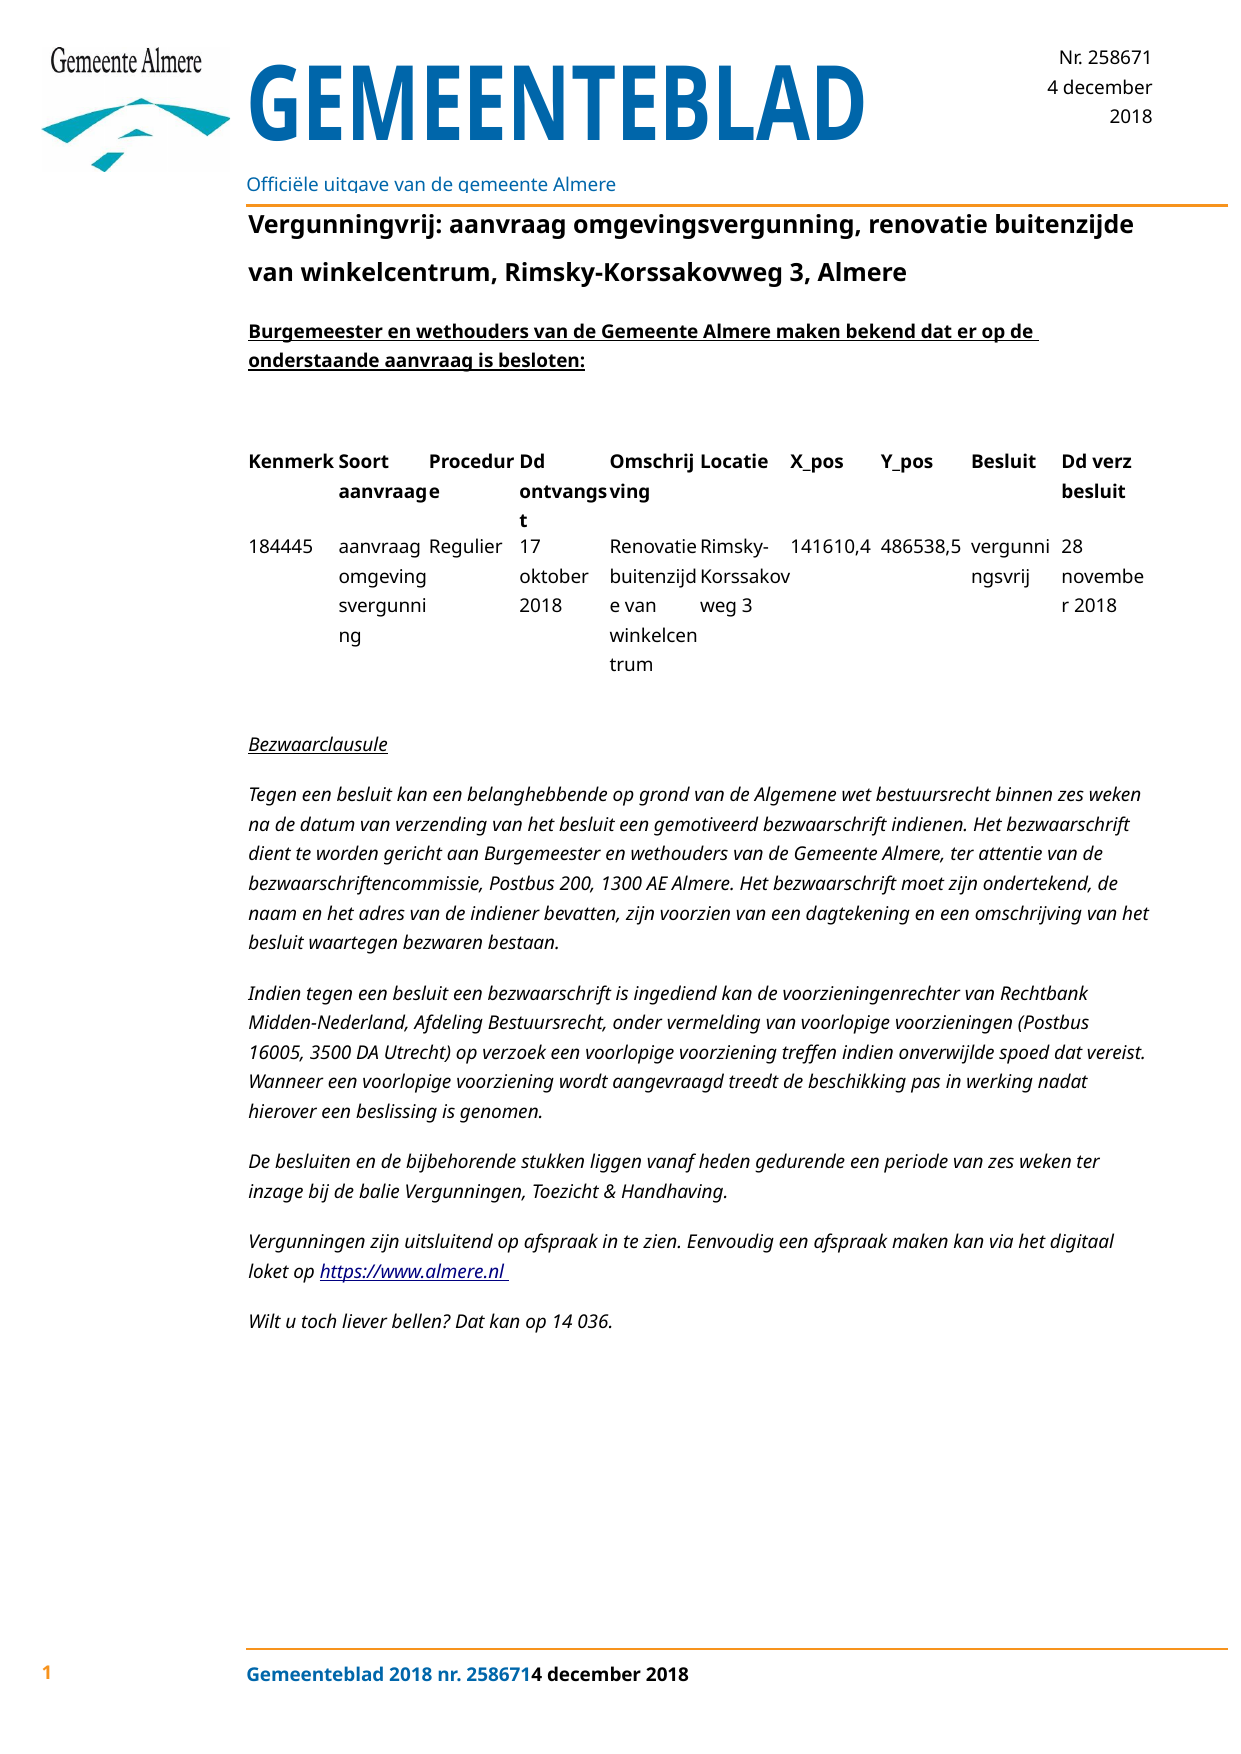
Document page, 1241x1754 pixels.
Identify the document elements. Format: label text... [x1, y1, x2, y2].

text Indien tegen een besluit een bezwaarschrift is ingediend kan de voorzieningenrechter van Rechtbank Midden-Nederland, Afdeling Bestuursrecht, onder vermelding van voorlopige voorzieningen (Postbus 16005, 3500 DA Utrecht) op verzoek een voorlopige voorziening treffen indien onverwijlde spoed dat vereist. Wanneer een voorlopige voorziening wordt aangevraagd treedt de beschikking pas in werking nadat hierover een beslissing is genomen. [248, 980, 1152, 1124]
table_header Soort aanvraag [338, 449, 429, 533]
text Tegen een besluit kan een belanghebbende op grond van de Algemene wet bestuursrecht binnen zes weken na de datum van verzending van het besluit een gemotiveerd bezwaarschrift indienen. Het bezwaarschrift dient te worden gericht aan Burgemeester en wethouders van de Gemeente Almere, ter attentie van de bezwaarschriftencommissie, Postbus 200, 1300 AE Almere. Het bezwaarschrift moet zijn ondertekend, de naam en het adres van de indiener bevatten, zijn voorzien van een dagtekening en een omschrijving van het besluit waartegen bezwaren bestaan. [248, 781, 1152, 955]
table_header Y_pos [881, 449, 971, 533]
table_cell 486538,5 [881, 533, 971, 677]
table_cell vergunningsvrij [971, 533, 1061, 677]
text Vergunningvrij: aanvraag omgevingsvergunning, renovatie buitenzijde van winkelcentrum, Rimsky-Korssakovweg 3, Almere [248, 207, 1152, 288]
table_header Procedure [429, 449, 519, 533]
table_header Dd verz besluit [1061, 449, 1152, 533]
table_header Locatie [700, 449, 790, 533]
table_header X_pos [790, 449, 881, 533]
table_cell aanvraag omgevingsvergunning [338, 533, 429, 677]
table_header Besluit [971, 449, 1061, 533]
table_cell Renovatie buitenzijde van winkelcentrum [609, 533, 700, 677]
text Bezwaarclausule [248, 731, 1152, 757]
table_cell 28 november 2018 [1061, 533, 1152, 677]
text De besluiten en de bijbehorende stukken liggen vanaf heden gedurende een periode van zes weken ter inzage bij de balie Vergunningen, Toezicht & Handhaving. [248, 1148, 1152, 1204]
table_cell 17 oktober 2018 [519, 533, 609, 677]
picture [41, 47, 231, 172]
table_header Dd ontvangst [519, 449, 609, 533]
table_header Kenmerk [248, 449, 338, 533]
table_cell Rimsky-Korssakovweg 3 [700, 533, 790, 677]
text Vergunningen zijn uitsluitend op afspraak in te zien. Eenvoudig een afspraak maken kan via het digitaal loket op https://www.almere.nl [248, 1228, 1152, 1284]
text Wilt u toch liever bellen? Dat kan op 14 036. [248, 1308, 1152, 1334]
table_cell Regulier [429, 533, 519, 677]
table_cell 184445 [248, 533, 338, 677]
text Burgemeester en wethouders van de Gemeente Almere maken bekend dat er op de onderstaande aanvraag is besloten: [248, 318, 1152, 373]
table_cell 141610,4 [790, 533, 881, 677]
table_header Omschrijving [609, 449, 700, 533]
